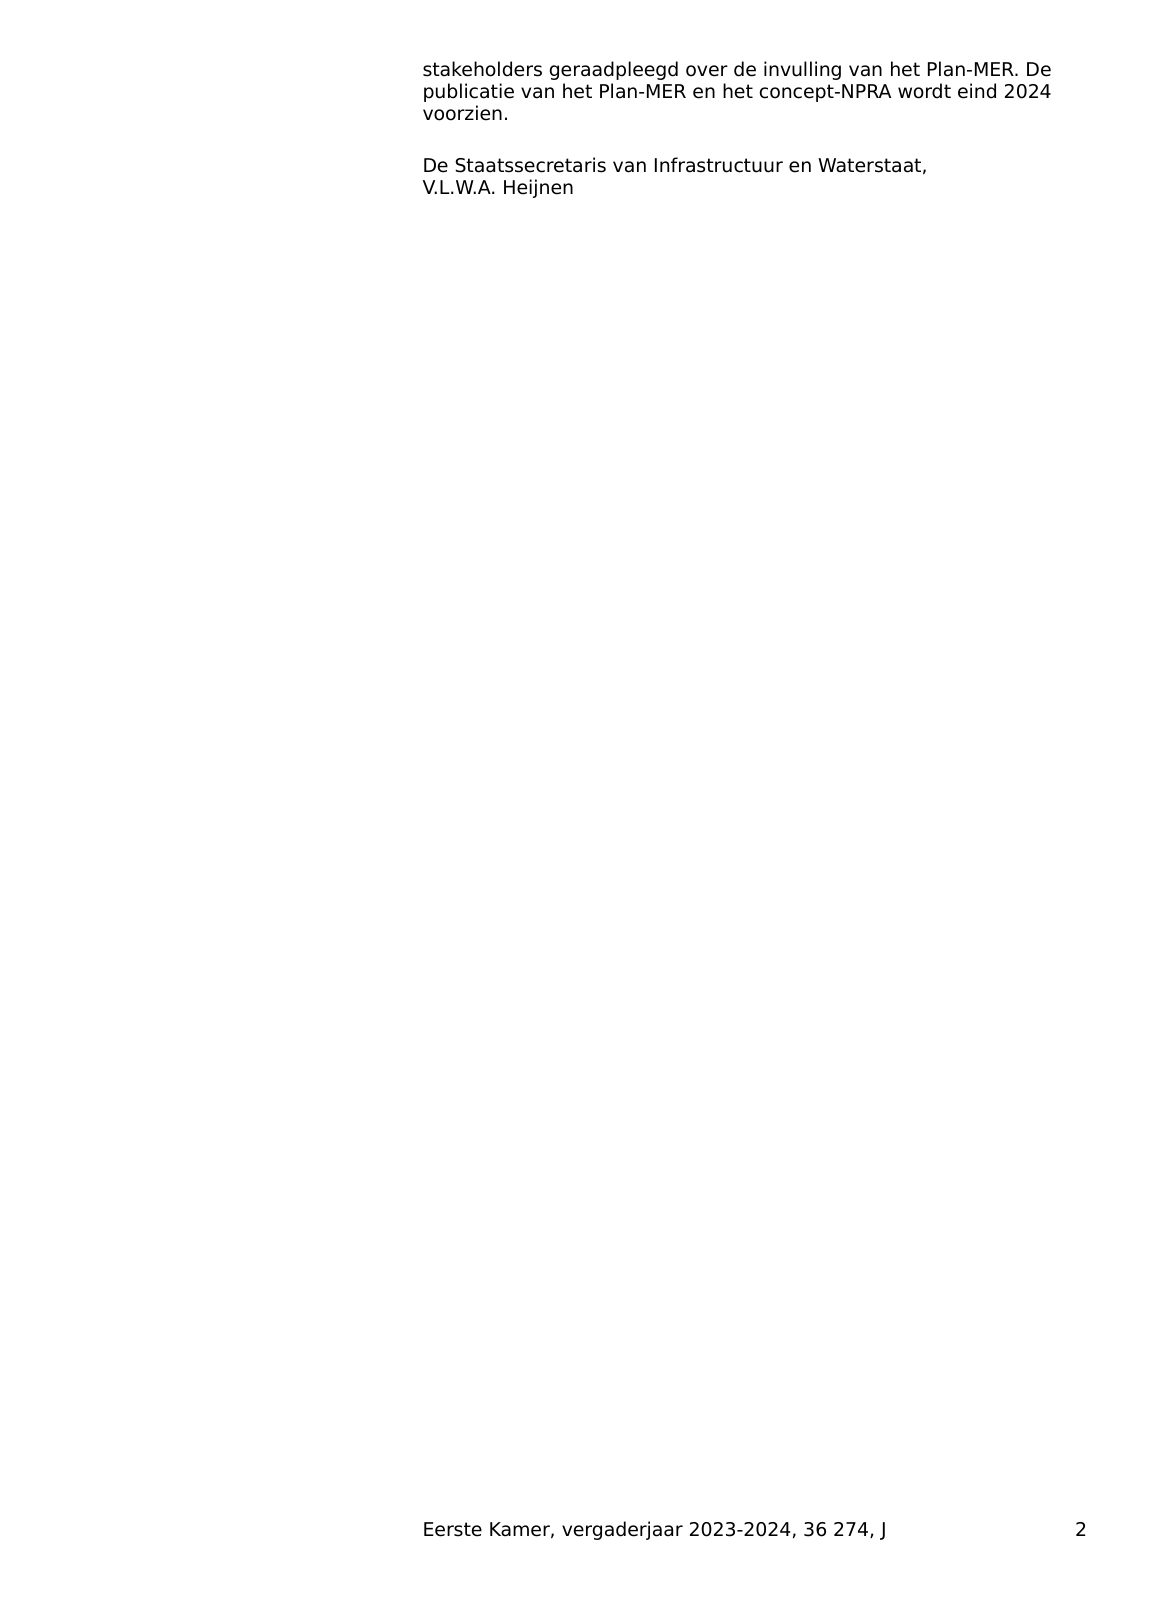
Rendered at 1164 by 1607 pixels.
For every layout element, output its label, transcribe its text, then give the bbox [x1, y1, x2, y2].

text De Staatssecretaris van Infrastructuur en Waterstaat, V.L.W.A. Heijnen [422, 155, 1087, 199]
text stakeholders geraadpleegd over de invulling van het Plan-MER. De publicatie van het Plan-MER en het concept-NPRA wordt eind 2024 voorzien. [422, 59, 1087, 125]
